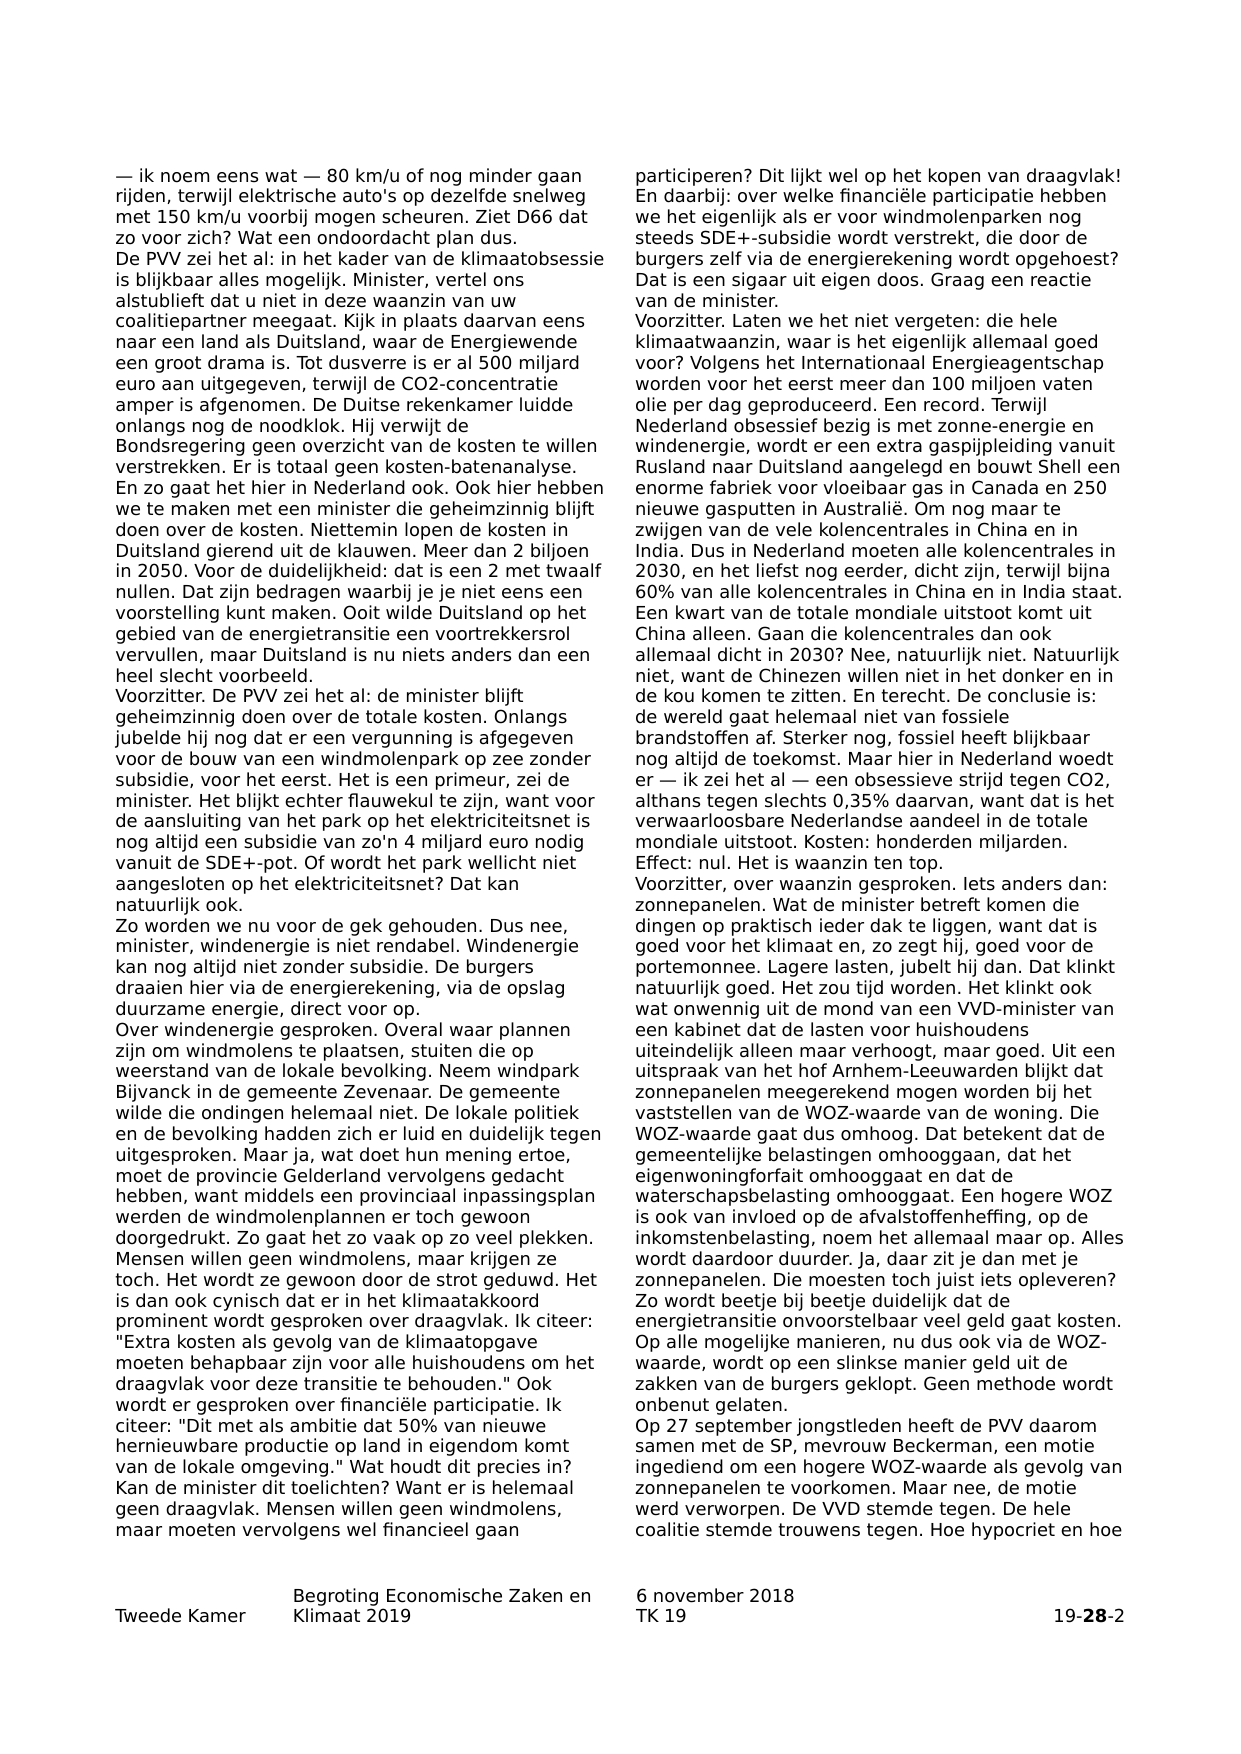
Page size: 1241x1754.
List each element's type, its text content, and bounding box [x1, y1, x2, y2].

text Voorzitter. Laten we het niet vergeten: die hele klimaatwaanzin, waar is het eigenlijk allemaal goed voor? Volgens het Internationaal Energieagentschap worden voor het eerst meer dan 100 miljoen vaten olie per dag geproduceerd. Een record. Terwijl Nederland obsessief bezig is met zonne-energie en windenergie, wordt er een extra gaspijpleiding vanuit Rusland naar Duitsland aangelegd en bouwt Shell een enorme fabriek voor vloeibaar gas in Canada en 250 nieuwe gasputten in Australië. Om nog maar te zwijgen van de vele kolencentrales in China en in India. Dus in Nederland moeten alle kolencentrales in 2030, en het liefst nog eerder, dicht zijn, terwijl bijna 60% van alle kolencentrales in China en in India staat. Een kwart van de totale mondiale uitstoot komt uit China alleen. Gaan die kolencentrales dan ook allemaal dicht in 2030? Nee, natuurlijk niet. Natuurlijk niet, want de Chinezen willen niet in het donker en in de kou komen te zitten. En terecht. De conclusie is: de wereld gaat helemaal niet van fossiele brandstoffen af. Sterker nog, fossiel heeft blijkbaar nog altijd de toekomst. Maar hier in Nederland woedt er — ik zei het al — een obsessieve strijd tegen CO2, althans tegen slechts 0,35% daarvan, want dat is het verwaarloosbare Nederlandse aandeel in de totale mondiale uitstoot. Kosten: honderden miljarden. Effect: nul. Het is waanzin ten top. [635, 311, 1125, 874]
text Zo worden we nu voor de gek gehouden. Dus nee, minister, windenergie is niet rendabel. Windenergie kan nog altijd niet zonder subsidie. De burgers draaien hier via de energierekening, via de opslag duurzame energie, direct voor op. [115, 915, 605, 1019]
text Over windenergie gesproken. Overal waar plannen zijn om windmolens te plaatsen, stuiten die op weerstand van de lokale bevolking. Neem windpark Bijvanck in de gemeente Zevenaar. De gemeente wilde die ondingen helemaal niet. De lokale politiek en de bevolking hadden zich er luid en duidelijk tegen uitgesproken. Maar ja, wat doet hun mening ertoe, moet de provincie Gelderland vervolgens gedacht hebben, want middels een provinciaal inpassingsplan werden de windmolenplannen er toch gewoon doorgedrukt. Zo gaat het zo vaak op zo veel plekken. Mensen willen geen windmolens, maar krijgen ze toch. Het wordt ze gewoon door de strot geduwd. Het is dan ook cynisch dat er in het klimaatakkoord prominent wordt gesproken over draagvlak. Ik citeer: "Extra kosten als gevolg van de klimaatopgave moeten behapbaar zijn voor alle huishoudens om het draagvlak voor deze transitie te behouden." Ook wordt er gesproken over financiële participatie. Ik citeer: "Dit met als ambitie dat 50% van nieuwe hernieuwbare productie op land in eigendom komt van de lokale omgeving." Wat houdt dit precies in? Kan de minister dit toelichten? Want er is helemaal geen draagvlak. Mensen willen geen windmolens, maar moeten vervolgens wel financieel gaan [115, 1019, 605, 1540]
text — ik noem eens wat — 80 km/u of nog minder gaan rijden, terwijl elektrische auto's op dezelfde snelweg met 150 km/u voorbij mogen scheuren. Ziet D66 dat zo voor zich? Wat een ondoordacht plan dus. [115, 165, 605, 249]
text De PVV zei het al: in het kader van de klimaatobsessie is blijkbaar alles mogelijk. Minister, vertel ons alstublieft dat u niet in deze waanzin van uw coalitiepartner meegaat. Kijk in plaats daarvan eens naar een land als Duitsland, waar de Energiewende een groot drama is. Tot dusverre is er al 500 miljard euro aan uitgegeven, terwijl de CO2-concentratie amper is afgenomen. De Duitse rekenkamer luidde onlangs nog de noodklok. Hij verwijt de Bondsregering geen overzicht van de kosten te willen verstrekken. Er is totaal geen kosten-batenanalyse. En zo gaat het hier in Nederland ook. Ook hier hebben we te maken met een minister die geheimzinnig blijft doen over de kosten. Niettemin lopen de kosten in Duitsland gierend uit de klauwen. Meer dan 2 biljoen in 2050. Voor de duidelijkheid: dat is een 2 met twaalf nullen. Dat zijn bedragen waarbij je je niet eens een voorstelling kunt maken. Ooit wilde Duitsland op het gebied van de energietransitie een voortrekkersrol vervullen, maar Duitsland is nu niets anders dan een heel slecht voorbeeld. [115, 249, 605, 686]
text Voorzitter, over waanzin gesproken. Iets anders dan: zonnepanelen. Wat de minister betreft komen die dingen op praktisch ieder dak te liggen, want dat is goed voor het klimaat en, zo zegt hij, goed voor de portemonnee. Lagere lasten, jubelt hij dan. Dat klinkt natuurlijk goed. Het zou tijd worden. Het klinkt ook wat onwennig uit de mond van een VVD-minister van een kabinet dat de lasten voor huishoudens uiteindelijk alleen maar verhoogt, maar goed. Uit een uitspraak van het hof Arnhem-Leeuwarden blijkt dat zonnepanelen meegerekend mogen worden bij het vaststellen van de WOZ-waarde van de woning. Die WOZ-waarde gaat dus omhoog. Dat betekent dat de gemeentelijke belastingen omhooggaan, dat het eigenwoningforfait omhooggaat en dat de waterschapsbelasting omhooggaat. Een hogere WOZ is ook van invloed op de afvalstoffenheffing, op de inkomstenbelasting, noem het allemaal maar op. Alles wordt daardoor duurder. Ja, daar zit je dan met je zonnepanelen. Die moesten toch juist iets opleveren? Zo wordt beetje bij beetje duidelijk dat de energietransitie onvoorstelbaar veel geld gaat kosten. Op alle mogelijke manieren, nu dus ook via de WOZ-waarde, wordt op een slinkse manier geld uit de zakken van de burgers geklopt. Geen methode wordt onbenut gelaten. [635, 874, 1125, 1415]
text Voorzitter. De PVV zei het al: de minister blijft geheimzinnig doen over de totale kosten. Onlangs jubelde hij nog dat er een vergunning is afgegeven voor de bouw van een windmolenpark op zee zonder subsidie, voor het eerst. Het is een primeur, zei de minister. Het blijkt echter flauwekul te zijn, want voor de aansluiting van het park op het elektriciteitsnet is nog altijd een subsidie van zo'n 4 miljard euro nodig vanuit de SDE+-pot. Of wordt het park wellicht niet aangesloten op het elektriciteitsnet? Dat kan natuurlijk ook. [115, 686, 605, 915]
text Op 27 september jongstleden heeft de PVV daarom samen met de SP, mevrouw Beckerman, een motie ingediend om een hogere WOZ-waarde als gevolg van zonnepanelen te voorkomen. Maar nee, de motie werd verworpen. De VVD stemde tegen. De hele coalitie stemde trouwens tegen. Hoe hypocriet en hoe [635, 1415, 1125, 1540]
text participeren? Dit lijkt wel op het kopen van draagvlak! En daarbij: over welke financiële participatie hebben we het eigenlijk als er voor windmolenparken nog steeds SDE+-subsidie wordt verstrekt, die door de burgers zelf via de energierekening wordt opgehoest? Dat is een sigaar uit eigen doos. Graag een reactie van de minister. [635, 165, 1125, 311]
